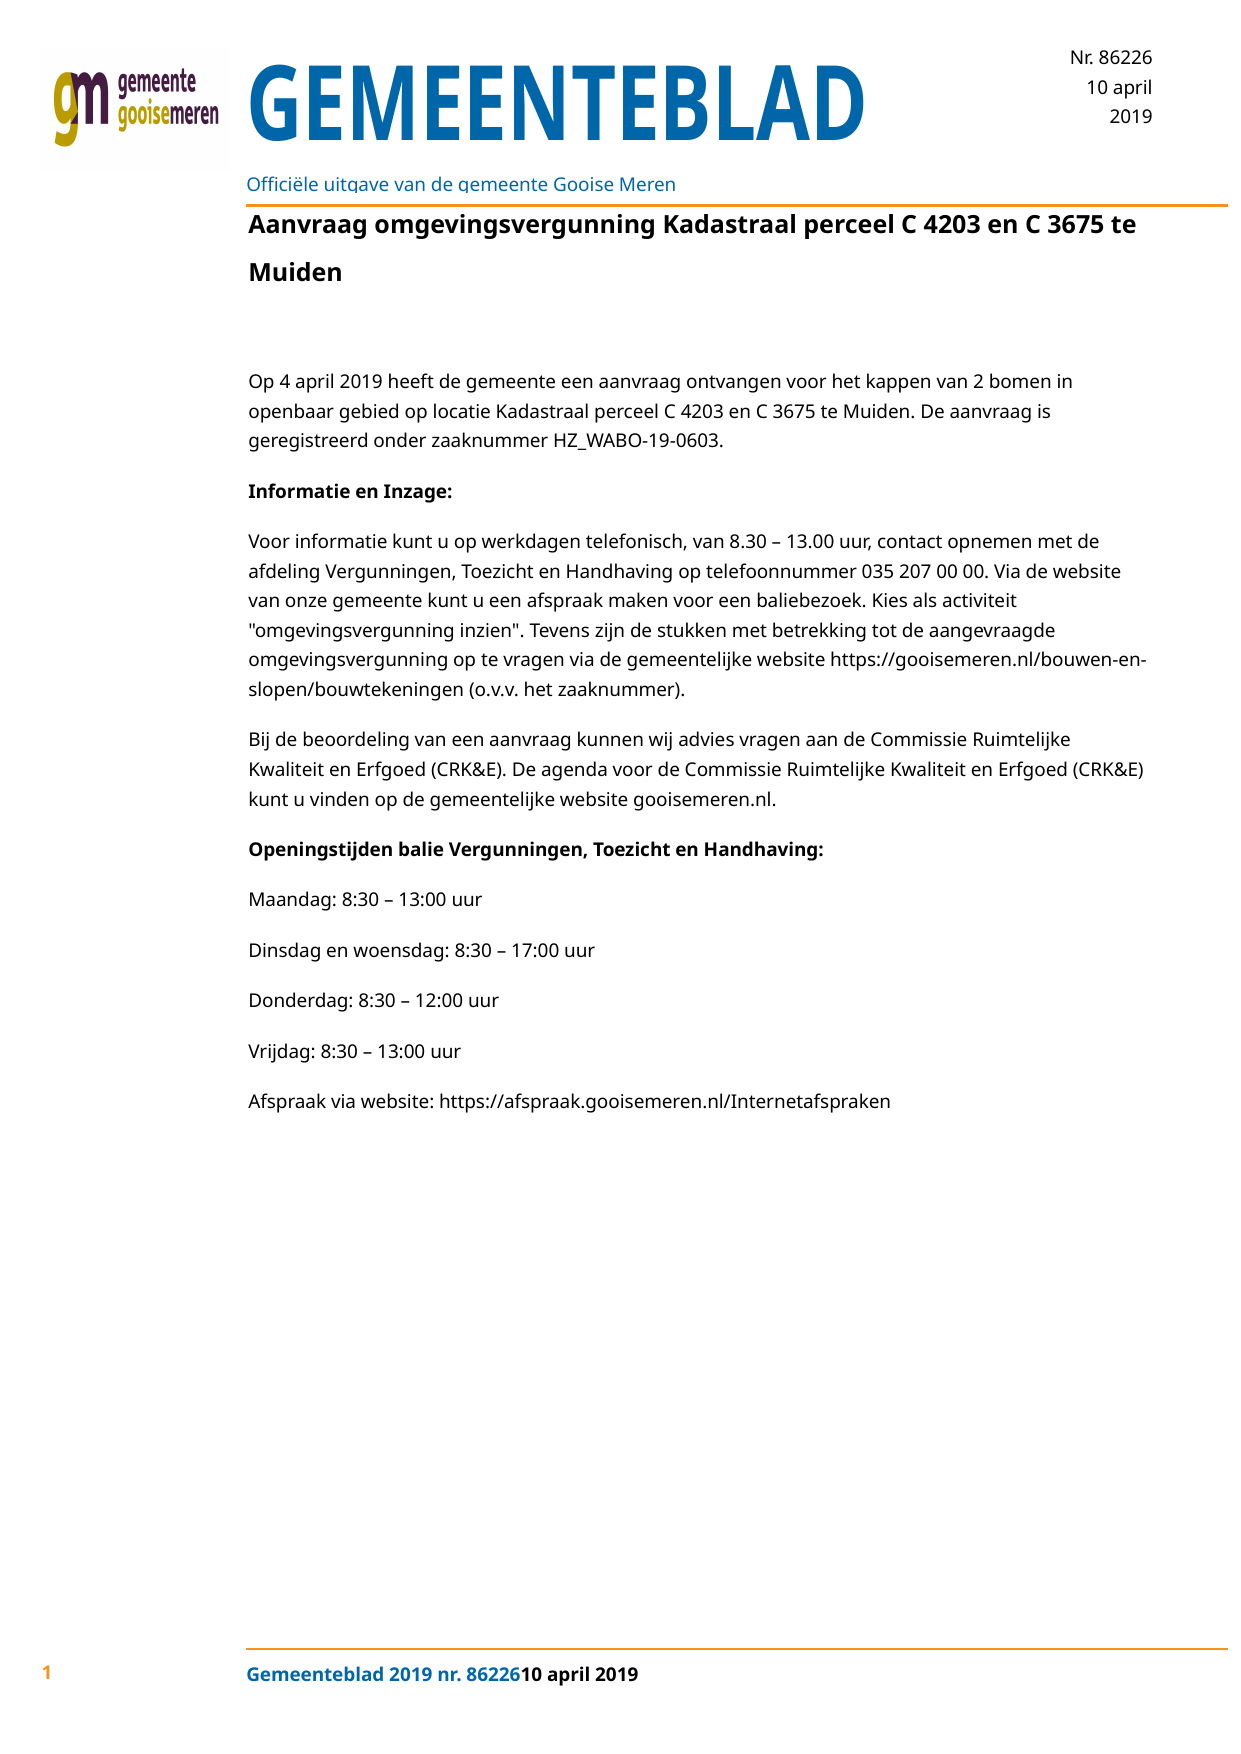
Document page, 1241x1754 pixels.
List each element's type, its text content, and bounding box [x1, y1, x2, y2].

picture [41, 47, 231, 172]
text Bij de beoordeling van een aanvraag kunnen wij advies vragen aan de Commissie Ruimtelijke Kwaliteit en Erfgoed (CRK&E). De agenda voor de Commissie Ruimtelijke Kwaliteit en Erfgoed (CRK&E) kunt u vinden op de gemeentelijke website gooisemeren.nl. [248, 727, 1152, 812]
text Op 4 april 2019 heeft de gemeente een aanvraag ontvangen voor het kappen van 2 bomen in openbaar gebied op locatie Kadastraal perceel C 4203 en C 3675 te Muiden. De aanvraag is geregistreerd onder zaaknummer HZ_WABO-19-0603. [248, 368, 1152, 453]
text Informatie en Inzage: [248, 478, 1152, 504]
text Vrijdag: 8:30 – 13:00 uur [248, 1038, 1152, 1064]
text Dinsdag en woensdag: 8:30 – 17:00 uur [248, 937, 1152, 963]
text Aanvraag omgevingsvergunning Kadastraal perceel C 4203 en C 3675 te Muiden [248, 207, 1152, 288]
text Openingstijden balie Vergunningen, Toezicht en Handhaving: [248, 836, 1152, 862]
text Afspraak via website: https://afspraak.gooisemeren.nl/Internetafspraken [248, 1088, 1152, 1114]
text Maandag: 8:30 – 13:00 uur [248, 887, 1152, 912]
text Donderdag: 8:30 – 12:00 uur [248, 987, 1152, 1013]
text Voor informatie kunt u op werkdagen telefonisch, van 8.30 – 13.00 uur, contact opnemen met de afdeling Vergunningen, Toezicht en Handhaving op telefoonnummer 035 207 00 00. Via de website van onze gemeente kunt u een afspraak maken voor een baliebezoek. Kies als activiteit "omgevingsvergunning inzien". Tevens zijn de stukken met betrekking tot de aangevraagde omgevingsvergunning op te vragen via de gemeentelijke website https://gooisemeren.nl/bouwen-en-slopen/bouwtekeningen (o.v.v. het zaaknummer). [248, 528, 1152, 702]
